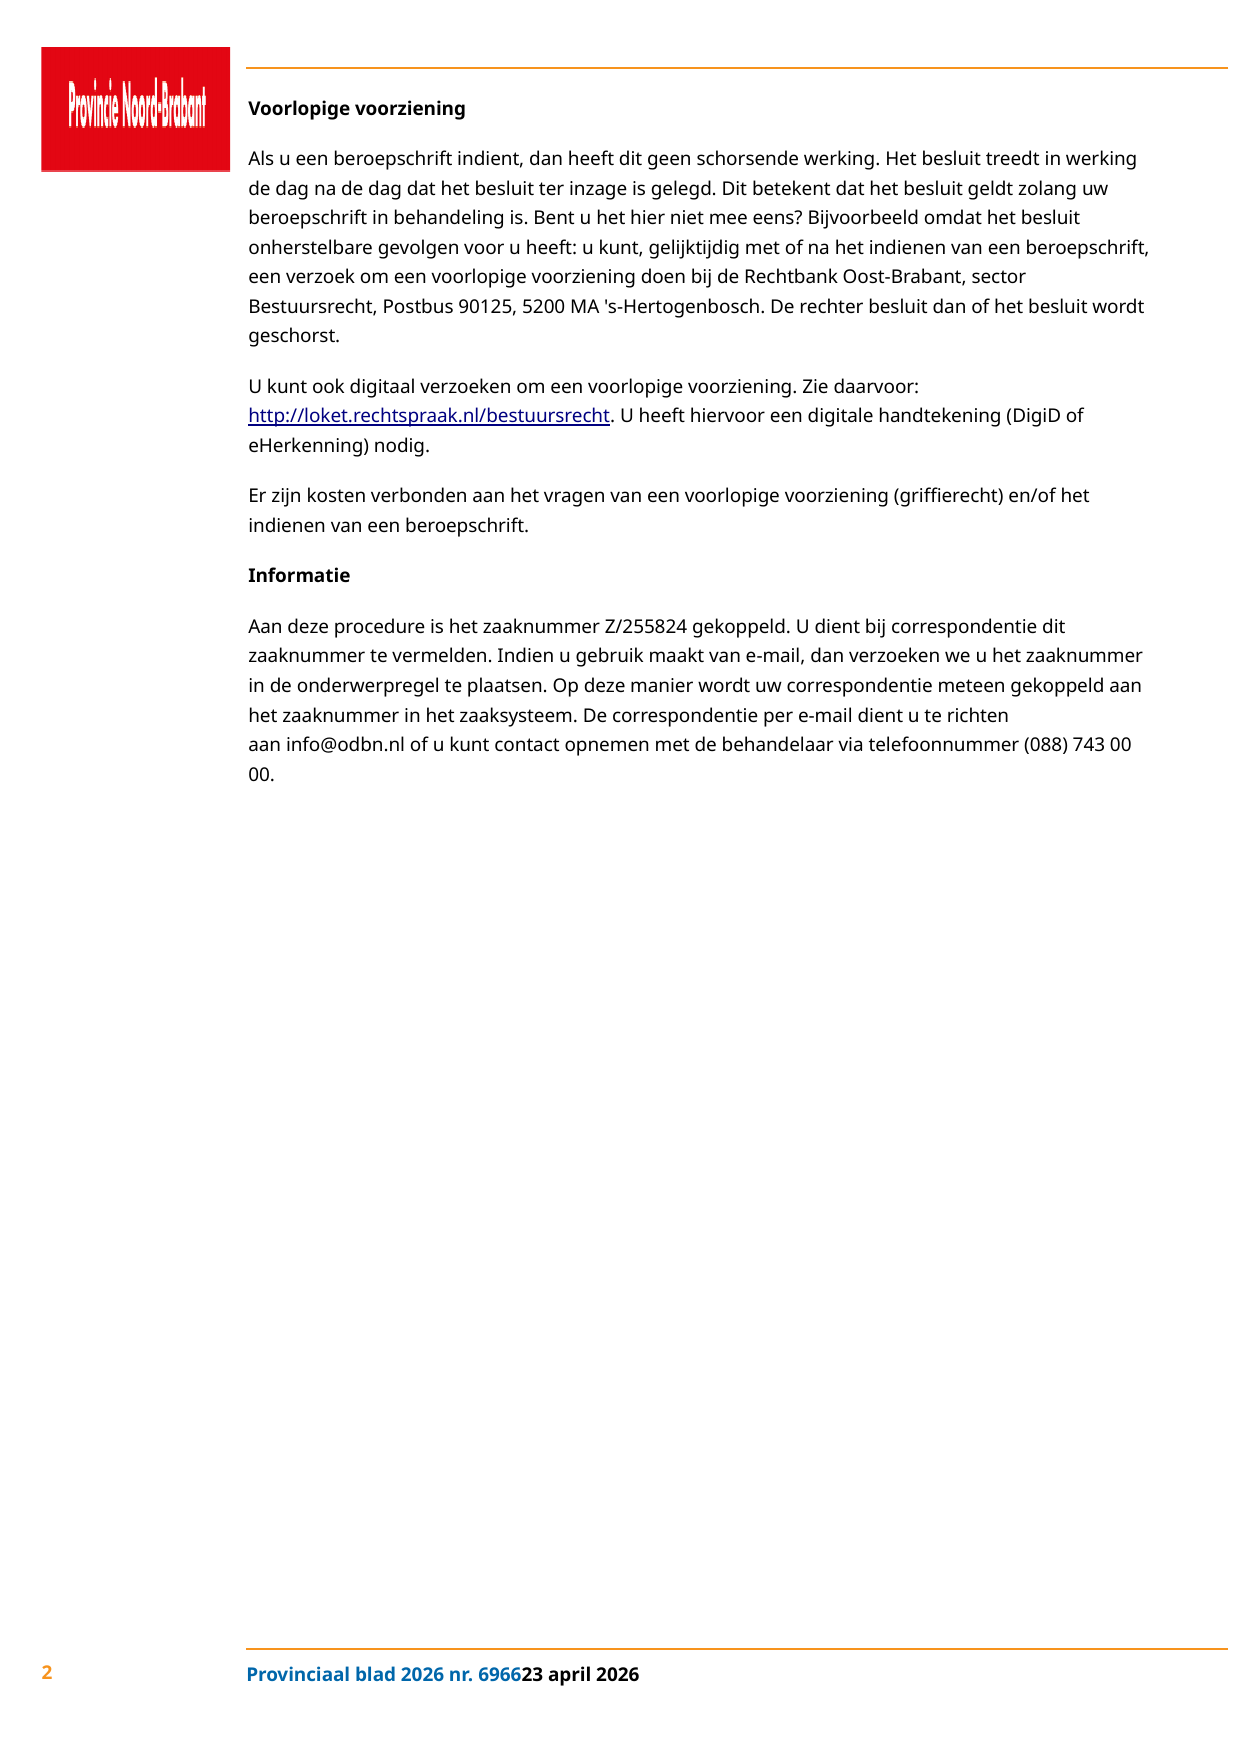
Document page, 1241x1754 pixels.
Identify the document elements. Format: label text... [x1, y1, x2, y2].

text Als u een beroepschrift indient, dan heeft dit geen schorsende werking. Het besluit treedt in werking de dag na de dag dat het besluit ter inzage is gelegd. Dit betekent dat het besluit geldt zolang uw beroepschrift in behandeling is. Bent u het hier niet mee eens? Bijvoorbeeld omdat het besluit onherstelbare gevolgen voor u heeft: u kunt, gelijktijdig met of na het indienen van een beroepschrift, een verzoek om een voorlopige voorziening doen bij de Rechtbank Oost-Brabant, sector Bestuursrecht, Postbus 90125, 5200 MA 's‑Hertogenbosch. De rechter besluit dan of het besluit wordt geschorst. [248, 145, 1152, 348]
text U kunt ook digitaal verzoeken om een voorlopige voorziening. Zie daarvoor: http://loket.rechtspraak.nl/bestuursrecht. U heeft hiervoor een digitale handtekening (DigiD of eHerkenning) nodig. [248, 373, 1152, 458]
picture [41, 47, 231, 172]
text Voorlopige voorziening [248, 95, 1152, 121]
text Aan deze procedure is het zaaknummer Z/255824 gekoppeld. U dient bij correspondentie dit zaaknummer te vermelden. Indien u gebruik maakt van e-mail, dan verzoeken we u het zaaknummer in de onderwerpregel te plaatsen. Op deze manier wordt uw correspondentie meteen gekoppeld aan het zaaknummer in het zaaksysteem. De correspondentie per e-mail dient u te richten aan info@odbn.nl of u kunt contact opnemen met de behandelaar via telefoonnummer (088) 743 00 00. [248, 613, 1152, 787]
text Er zijn kosten verbonden aan het vragen van een voorlopige voorziening (griffierecht) en/of het indienen van een beroepschrift. [248, 483, 1152, 538]
text Informatie [248, 563, 1152, 588]
